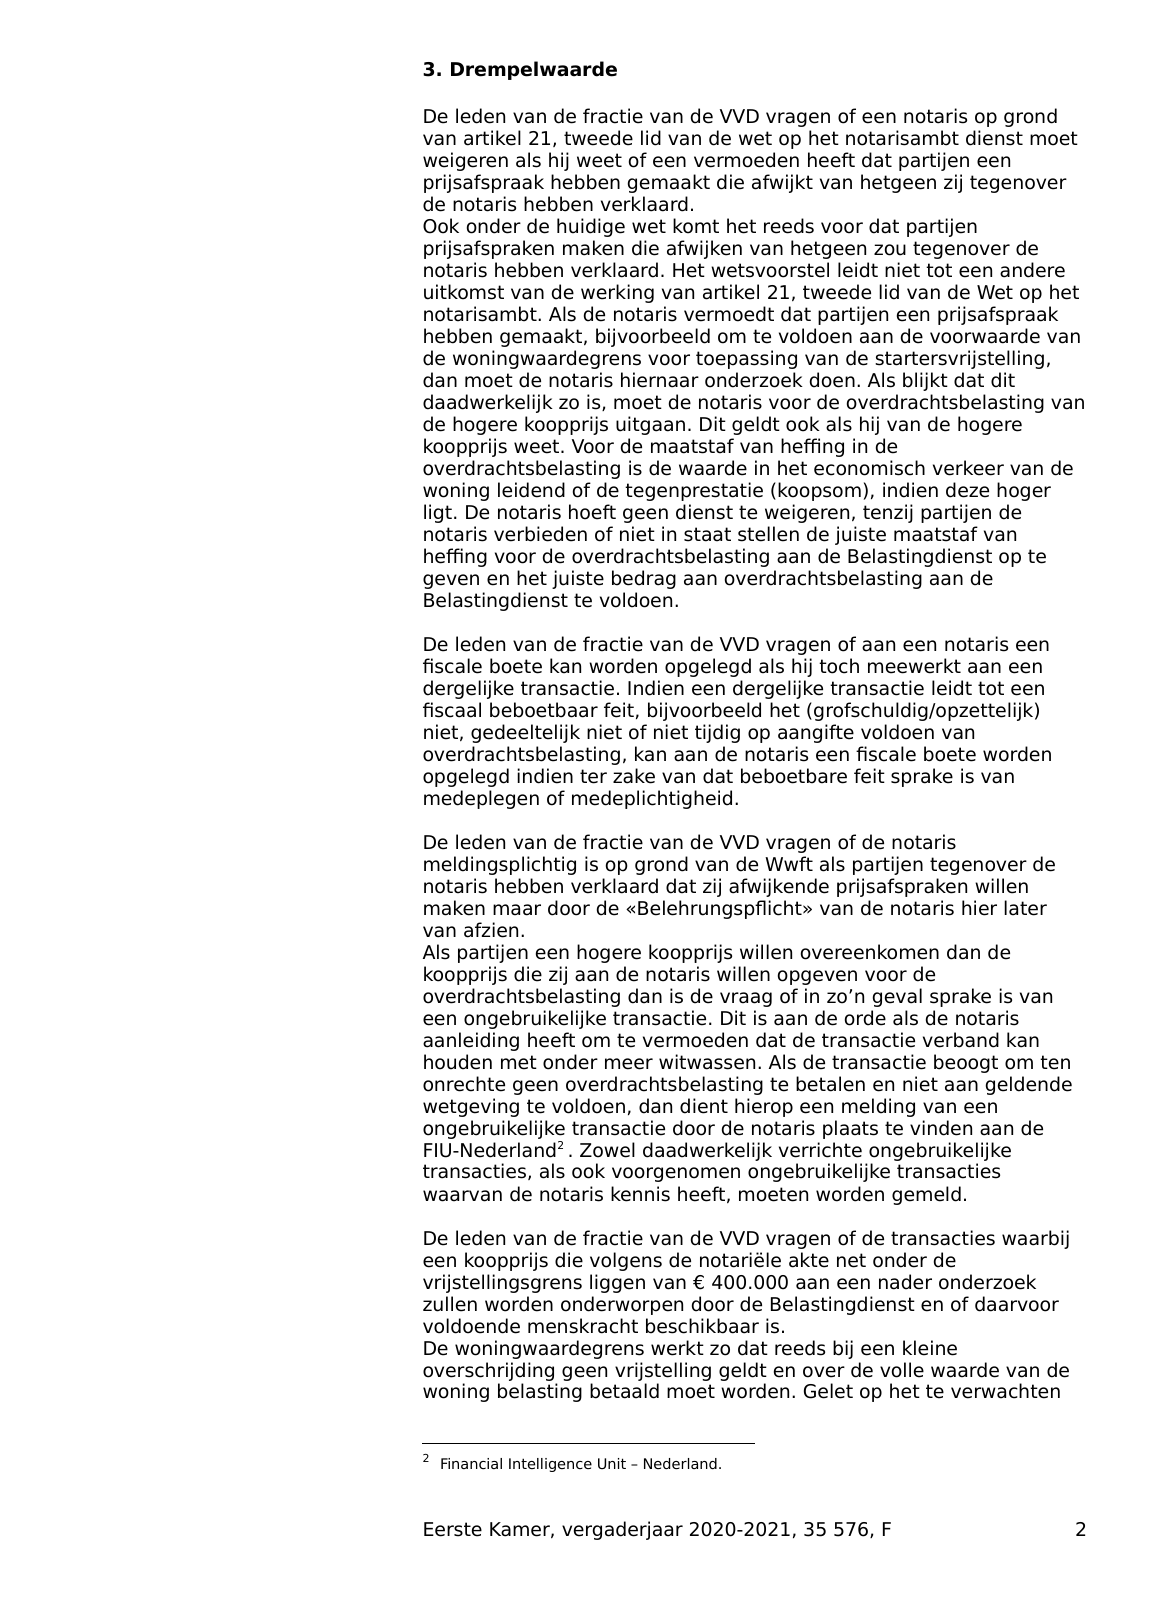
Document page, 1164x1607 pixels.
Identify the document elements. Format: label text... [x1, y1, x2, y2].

subtitle 3. Drempelwaarde [422, 59, 1087, 81]
text De leden van de fractie van de VVD vragen of aan een notaris een fiscale boete kan worden opgelegd als hij toch meewerkt aan een dergelijke transactie. Indien een dergelijke transactie leidt tot een fiscaal beboetbaar feit, bijvoorbeeld het (grofschuldig/opzettelijk) niet, gedeeltelijk niet of niet tijdig op aangifte voldoen van overdrachtsbelasting, kan aan de notaris een fiscale boete worden opgelegd indien ter zake van dat beboetbare feit sprake is van medeplegen of medeplichtigheid. [422, 634, 1087, 809]
text De leden van de fractie van de VVD vragen of een notaris op grond van artikel 21, tweede lid van de wet op het notarisambt dienst moet weigeren als hij weet of een vermoeden heeft dat partijen een prijsafspraak hebben gemaakt die afwijkt van hetgeen zij tegenover de notaris hebben verklaard. [422, 106, 1087, 216]
text De leden van de fractie van de VVD vragen of de notaris meldingsplichtig is op grond van de Wwft als partijen tegenover de notaris hebben verklaard dat zij afwijkende prijsafspraken willen maken maar door de «Belehrungspflicht» van de notaris hier later van afzien. [422, 832, 1087, 942]
text Als partijen een hogere koopprijs willen overeenkomen dan de koopprijs die zij aan de notaris willen opgeven voor de overdrachtsbelasting dan is de vraag of in zo’n geval sprake is van een ongebruikelijke transactie. Dit is aan de orde als de notaris aanleiding heeft om te vermoeden dat de transactie verband kan houden met onder meer witwassen. Als de transactie beoogt om ten onrechte geen overdrachtsbelasting te betalen en niet aan geldende wetgeving te voldoen, dan dient hierop een melding van een ongebruikelijke transactie door de notaris plaats te vinden aan de FIU-Nederland. Zowel daadwerkelijk verrichte ongebruikelijke transacties, als ook voorgenomen ongebruikelijke transacties waarvan de notaris kennis heeft, moeten worden gemeld. [422, 942, 1087, 1205]
text De woningwaardegrens werkt zo dat reeds bij een kleine overschrijding geen vrijstelling geldt en over de volle waarde van de woning belasting betaald moet worden. Gelet op het te verwachten [422, 1337, 1087, 1403]
text De leden van de fractie van de VVD vragen of de transacties waarbij een koopprijs die volgens de notariële akte net onder de vrijstellingsgrens liggen van € 400.000 aan een nader onderzoek zullen worden onderworpen door de Belastingdienst en of daarvoor voldoende menskracht beschikbaar is. [422, 1228, 1087, 1337]
text Financial Intelligence Unit – Nederland. [422, 1452, 1087, 1474]
text Ook onder de huidige wet komt het reeds voor dat partijen prijsafspraken maken die afwijken van hetgeen zou tegenover de notaris hebben verklaard. Het wetsvoorstel leidt niet tot een andere uitkomst van de werking van artikel 21, tweede lid van de Wet op het notarisambt. Als de notaris vermoedt dat partijen een prijsafspraak hebben gemaakt, bijvoorbeeld om te voldoen aan de voorwaarde van de woningwaardegrens voor toepassing van de startersvrijstelling, dan moet de notaris hiernaar onderzoek doen. Als blijkt dat dit daadwerkelijk zo is, moet de notaris voor de overdrachtsbelasting van de hogere koopprijs uitgaan. Dit geldt ook als hij van de hogere koopprijs weet. Voor de maatstaf van heffing in de overdrachtsbelasting is de waarde in het economisch verkeer van de woning leidend of de tegenprestatie (koopsom), indien deze hoger ligt. De notaris hoeft geen dienst te weigeren, tenzij partijen de notaris verbieden of niet in staat stellen de juiste maatstaf van heffing voor de overdrachtsbelasting aan de Belastingdienst op te geven en het juiste bedrag aan overdrachtsbelasting aan de Belastingdienst te voldoen. [422, 216, 1087, 612]
